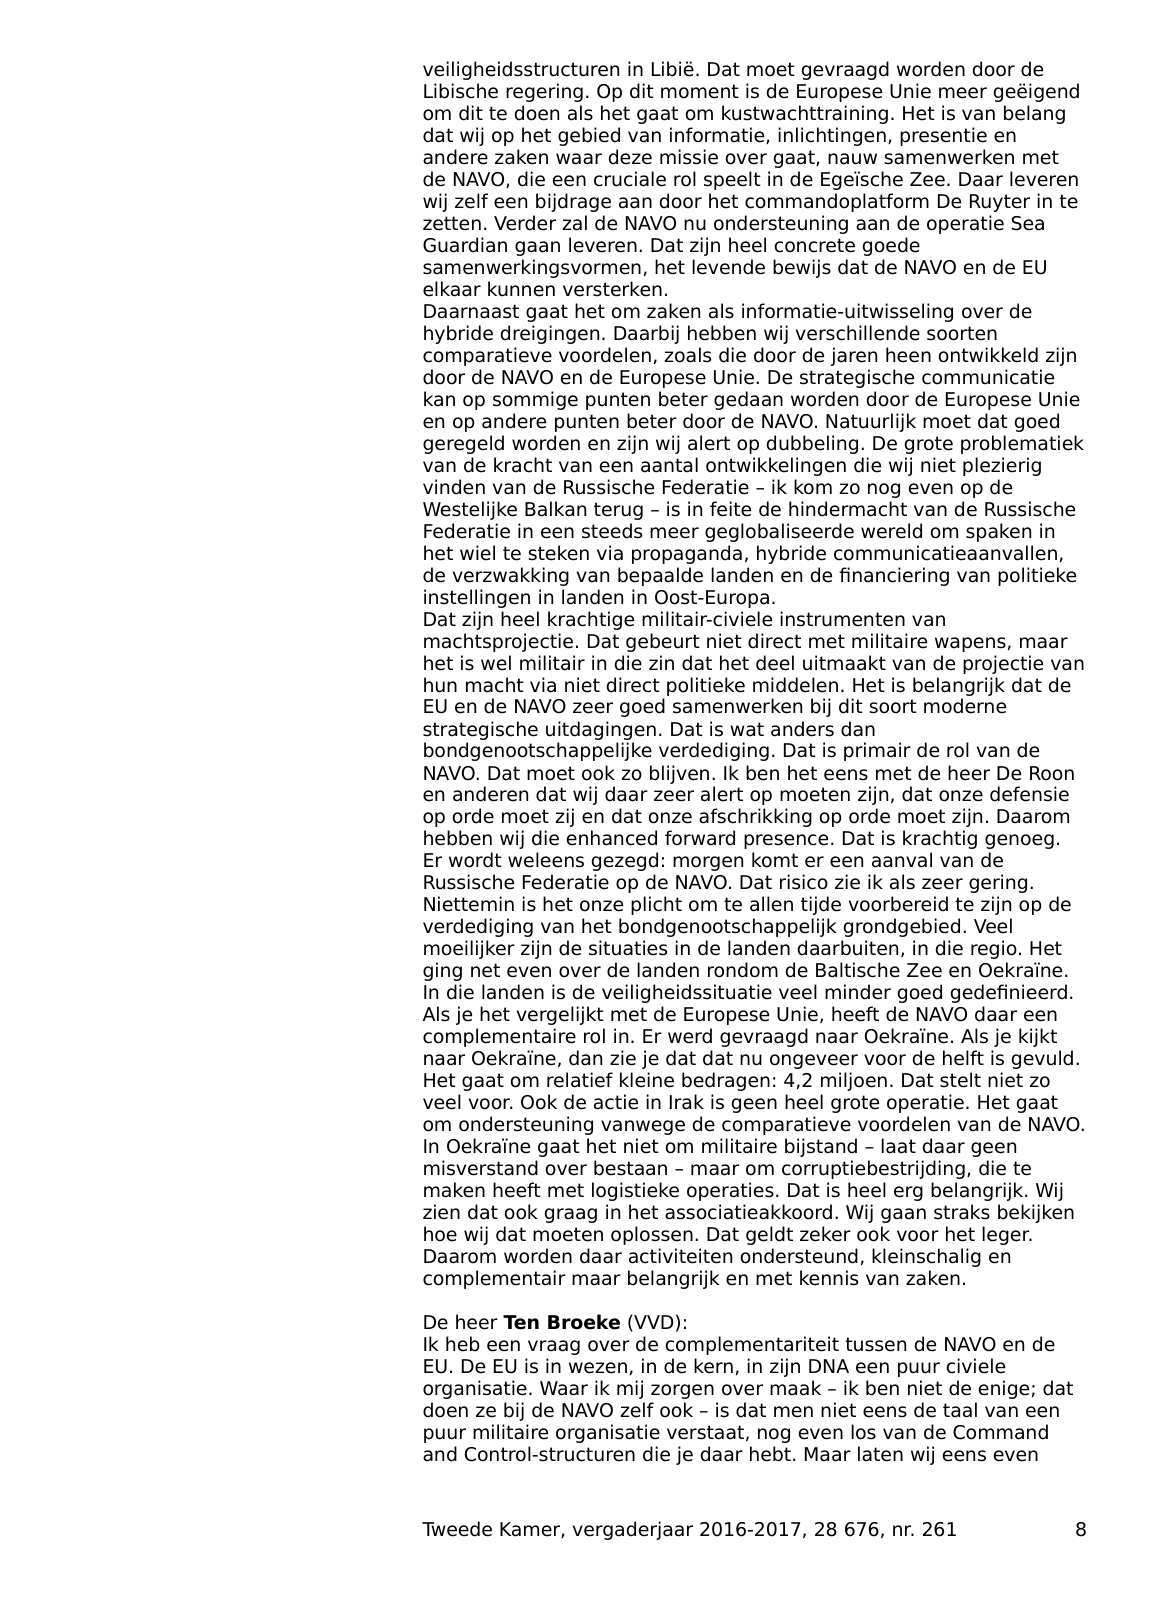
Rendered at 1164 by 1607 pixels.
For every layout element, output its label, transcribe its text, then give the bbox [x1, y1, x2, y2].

text In Oekraïne gaat het niet om militaire bijstand – laat daar geen misverstand over bestaan – maar om corruptiebestrijding, die te maken heeft met logistieke operaties. Dat is heel erg belangrijk. Wij zien dat ook graag in het associatieakkoord. Wij gaan straks bekijken hoe wij dat moeten oplossen. Dat geldt zeker ook voor het leger. Daarom worden daar activiteiten ondersteund, kleinschalig en complementair maar belangrijk en met kennis van zaken. [422, 1136, 1087, 1290]
text Ik heb een vraag over de complementariteit tussen de NAVO en de EU. De EU is in wezen, in de kern, in zijn DNA een puur civiele organisatie. Waar ik mij zorgen over maak – ik ben niet de enige; dat doen ze bij de NAVO zelf ook – is dat men niet eens de taal van een puur militaire organisatie verstaat, nog even los van de Command and Control-structuren die je daar hebt. Maar laten wij eens even [422, 1334, 1087, 1466]
text veiligheidsstructuren in Libië. Dat moet gevraagd worden door de Libische regering. Op dit moment is de Europese Unie meer geëigend om dit te doen als het gaat om kustwachttraining. Het is van belang dat wij op het gebied van informatie, inlichtingen, presentie en andere zaken waar deze missie over gaat, nauw samenwerken met de NAVO, die een cruciale rol speelt in de Egeïsche Zee. Daar leveren wij zelf een bijdrage aan door het commandoplatform De Ruyter in te zetten. Verder zal de NAVO nu ondersteuning aan de operatie Sea Guardian gaan leveren. Dat zijn heel concrete goede samenwerkingsvormen, het levende bewijs dat de NAVO en de EU elkaar kunnen versterken. [422, 59, 1087, 301]
text De heer Ten Broeke (VVD): [422, 1312, 1087, 1334]
text Er wordt weleens gezegd: morgen komt er een aanval van de Russische Federatie op de NAVO. Dat risico zie ik als zeer gering. Niettemin is het onze plicht om te allen tijde voorbereid te zijn op de verdediging van het bondgenootschappelijk grondgebied. Veel moeilijker zijn de situaties in de landen daarbuiten, in die regio. Het ging net even over de landen rondom de Baltische Zee en Oekraïne. In die landen is de veiligheidssituatie veel minder goed gedefinieerd. Als je het vergelijkt met de Europese Unie, heeft de NAVO daar een complementaire rol in. Er werd gevraagd naar Oekraïne. Als je kijkt naar Oekraïne, dan zie je dat dat nu ongeveer voor de helft is gevuld. Het gaat om relatief kleine bedragen: 4,2 miljoen. Dat stelt niet zo veel voor. Ook de actie in Irak is geen heel grote operatie. Het gaat om ondersteuning vanwege de comparatieve voordelen van de NAVO. [422, 850, 1087, 1136]
text Daarnaast gaat het om zaken als informatie-uitwisseling over de hybride dreigingen. Daarbij hebben wij verschillende soorten comparatieve voordelen, zoals die door de jaren heen ontwikkeld zijn door de NAVO en de Europese Unie. De strategische communicatie kan op sommige punten beter gedaan worden door de Europese Unie en op andere punten beter door de NAVO. Natuurlijk moet dat goed geregeld worden en zijn wij alert op dubbeling. De grote problematiek van de kracht van een aantal ontwikkelingen die wij niet plezierig vinden van de Russische Federatie – ik kom zo nog even op de Westelijke Balkan terug – is in feite de hindermacht van de Russische Federatie in een steeds meer geglobaliseerde wereld om spaken in het wiel te steken via propaganda, hybride communicatieaanvallen, de verzwakking van bepaalde landen en de financiering van politieke instellingen in landen in Oost-Europa. [422, 301, 1087, 608]
text Dat zijn heel krachtige militair-civiele instrumenten van machtsprojectie. Dat gebeurt niet direct met militaire wapens, maar het is wel militair in die zin dat het deel uitmaakt van de projectie van hun macht via niet direct politieke middelen. Het is belangrijk dat de EU en de NAVO zeer goed samenwerken bij dit soort moderne strategische uitdagingen. Dat is wat anders dan bondgenootschappelijke verdediging. Dat is primair de rol van de NAVO. Dat moet ook zo blijven. Ik ben het eens met de heer De Roon en anderen dat wij daar zeer alert op moeten zijn, dat onze defensie op orde moet zij en dat onze afschrikking op orde moet zijn. Daarom hebben wij die enhanced forward presence. Dat is krachtig genoeg. [422, 608, 1087, 850]
